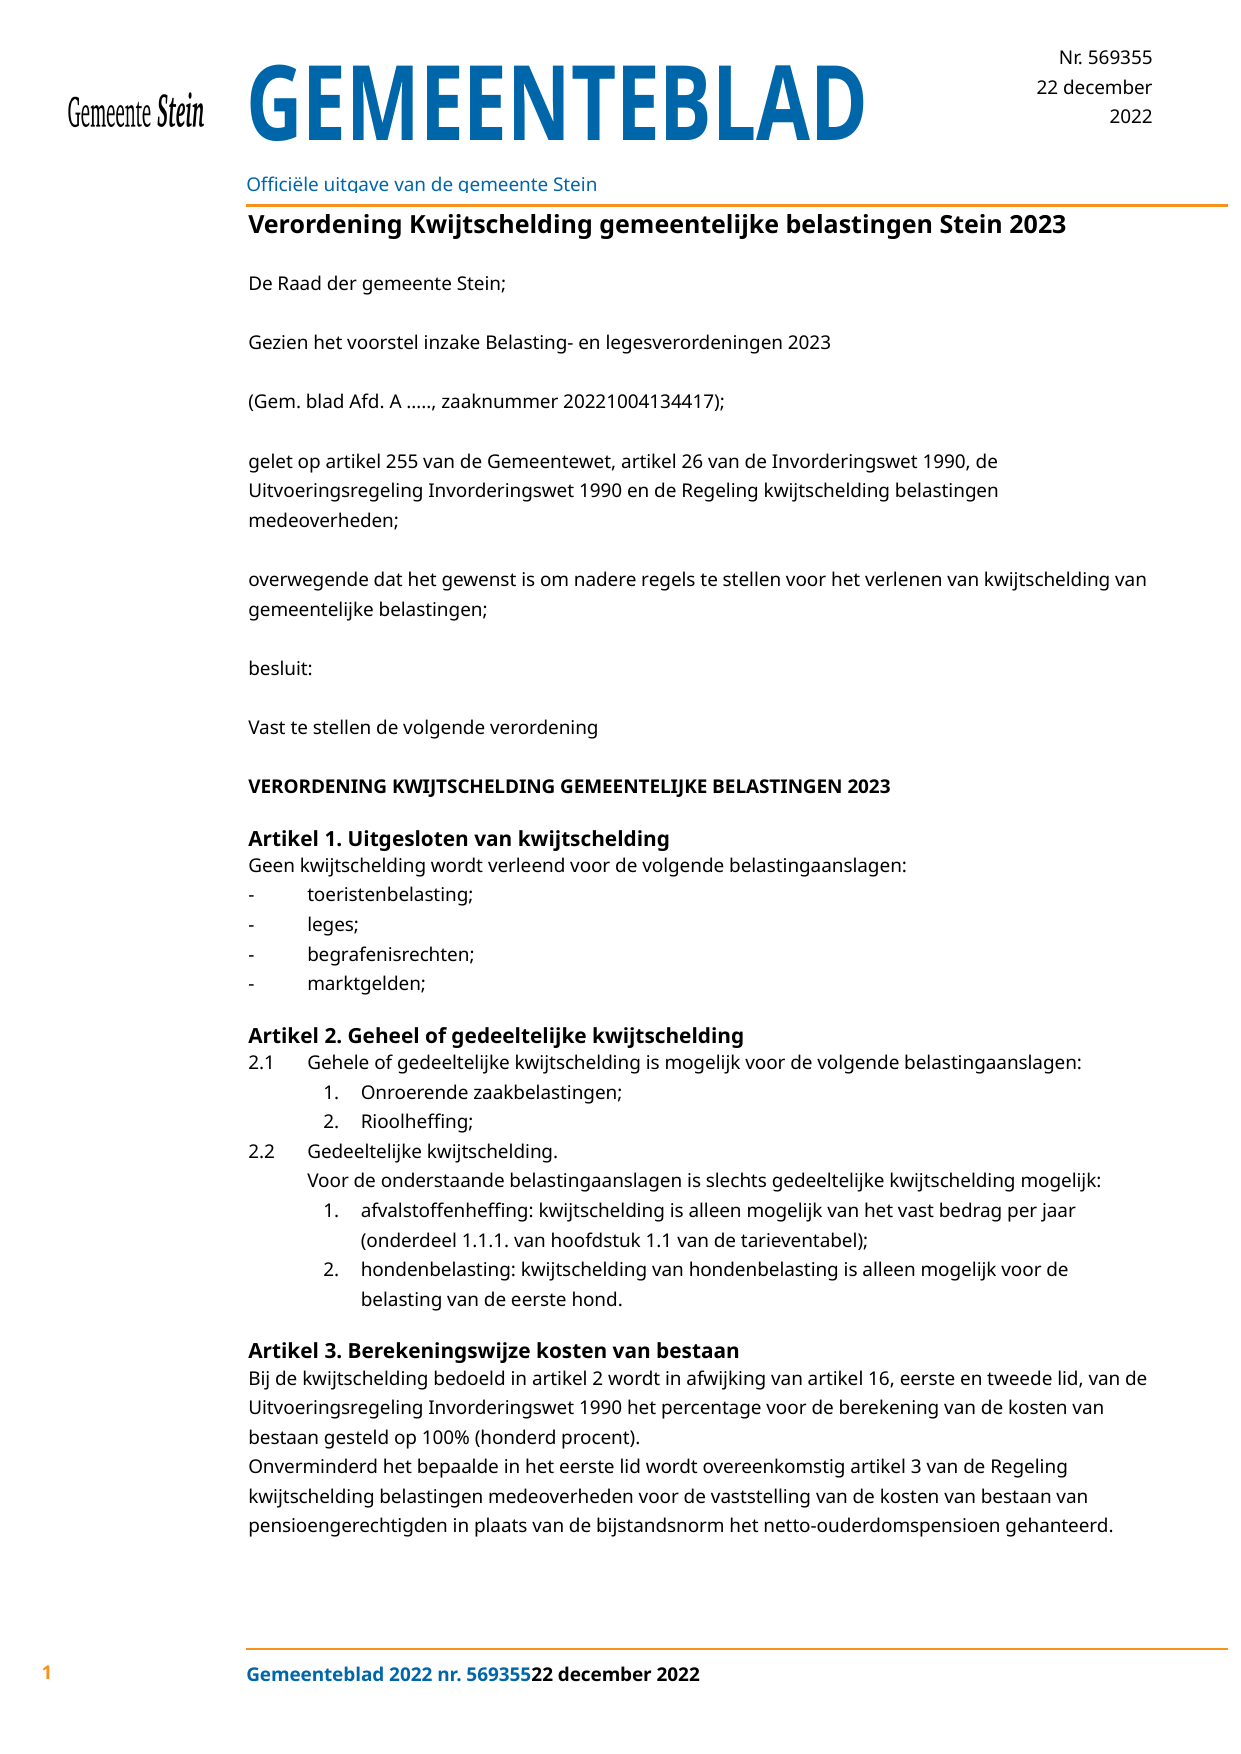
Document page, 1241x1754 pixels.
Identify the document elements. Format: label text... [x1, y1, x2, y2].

text Gezien het voorstel inzake Belasting- en legesverordeningen 2023 [248, 329, 1152, 355]
text Onverminderd het bepaalde in het eerste lid wordt overeenkomstig artikel 3 van de Regeling kwijtschelding belastingen medeoverheden voor de vaststelling van de kosten van bestaan van pensioengerechtigden in plaats van de bijstandsnorm het netto-ouderdomspensioen gehanteerd. [248, 1453, 1152, 1538]
picture [41, 47, 231, 172]
list toeristenbelasting; [248, 882, 1152, 907]
list hondenbelasting: kwijtschelding van hondenbelasting is alleen mogelijk voor de belasting van de eerste hond. [323, 1256, 1152, 1312]
text (Gem. blad Afd. A ….., zaaknummer 20221004134417); [248, 389, 1152, 414]
list Gedeeltelijke kwijtschelding. [248, 1138, 1152, 1164]
text Bij de kwijtschelding bedoeld in artikel 2 wordt in afwijking van artikel 16, eerste en tweede lid, van de Uitvoeringsregeling Invorderingswet 1990 het percentage voor de berekening van de kosten van bestaan gesteld op 100% (honderd procent). [248, 1365, 1152, 1450]
text gelet op artikel 255 van de Gemeentewet, artikel 26 van de Invorderingswet 1990, de Uitvoeringsregeling Invorderingswet 1990 en de Regeling kwijtschelding belastingen medeoverheden; [248, 448, 1152, 533]
text VERORDENING KWIJTSCHELDING GEMEENTELIJKE BELASTINGEN 2023 [248, 773, 1152, 799]
list begrafenisrechten; [248, 941, 1152, 967]
text overwegende dat het gewenst is om nadere regels te stellen voor het verlenen van kwijtschelding van gemeentelijke belastingen; [248, 566, 1152, 621]
text Vast te stellen de volgende verordening [248, 714, 1152, 740]
text Geen kwijtschelding wordt verleend voor de volgende belastingaanslagen: [248, 852, 1152, 878]
text Verordening Kwijtschelding gemeentelijke belastingen Stein 2023 [248, 207, 1152, 241]
list Gehele of gedeeltelijke kwijtschelding is mogelijk voor de volgende belastingaanslagen: [248, 1049, 1152, 1075]
list Voor de onderstaande belastingaanslagen is slechts gedeeltelijke kwijtschelding mogelijk: [248, 1168, 1152, 1193]
list Onroerende zaakbelastingen; [323, 1079, 1152, 1104]
list afvalstoffenheffing: kwijtschelding is alleen mogelijk van het vast bedrag per jaar (onderdeel 1.1.1. van hoofdstuk 1.1 van de tarieventabel); [323, 1197, 1152, 1252]
text Artikel 2. Geheel of gedeeltelijke kwijtschelding [248, 1021, 1152, 1049]
text Artikel 1. Uitgesloten van kwijtschelding [248, 824, 1152, 852]
list leges; [248, 911, 1152, 937]
text besluit: [248, 655, 1152, 681]
text De Raad der gemeente Stein; [248, 270, 1152, 296]
list Rioolheffing; [323, 1108, 1152, 1134]
text Artikel 3. Berekeningswijze kosten van bestaan [248, 1336, 1152, 1365]
list marktgelden; [248, 970, 1152, 996]
